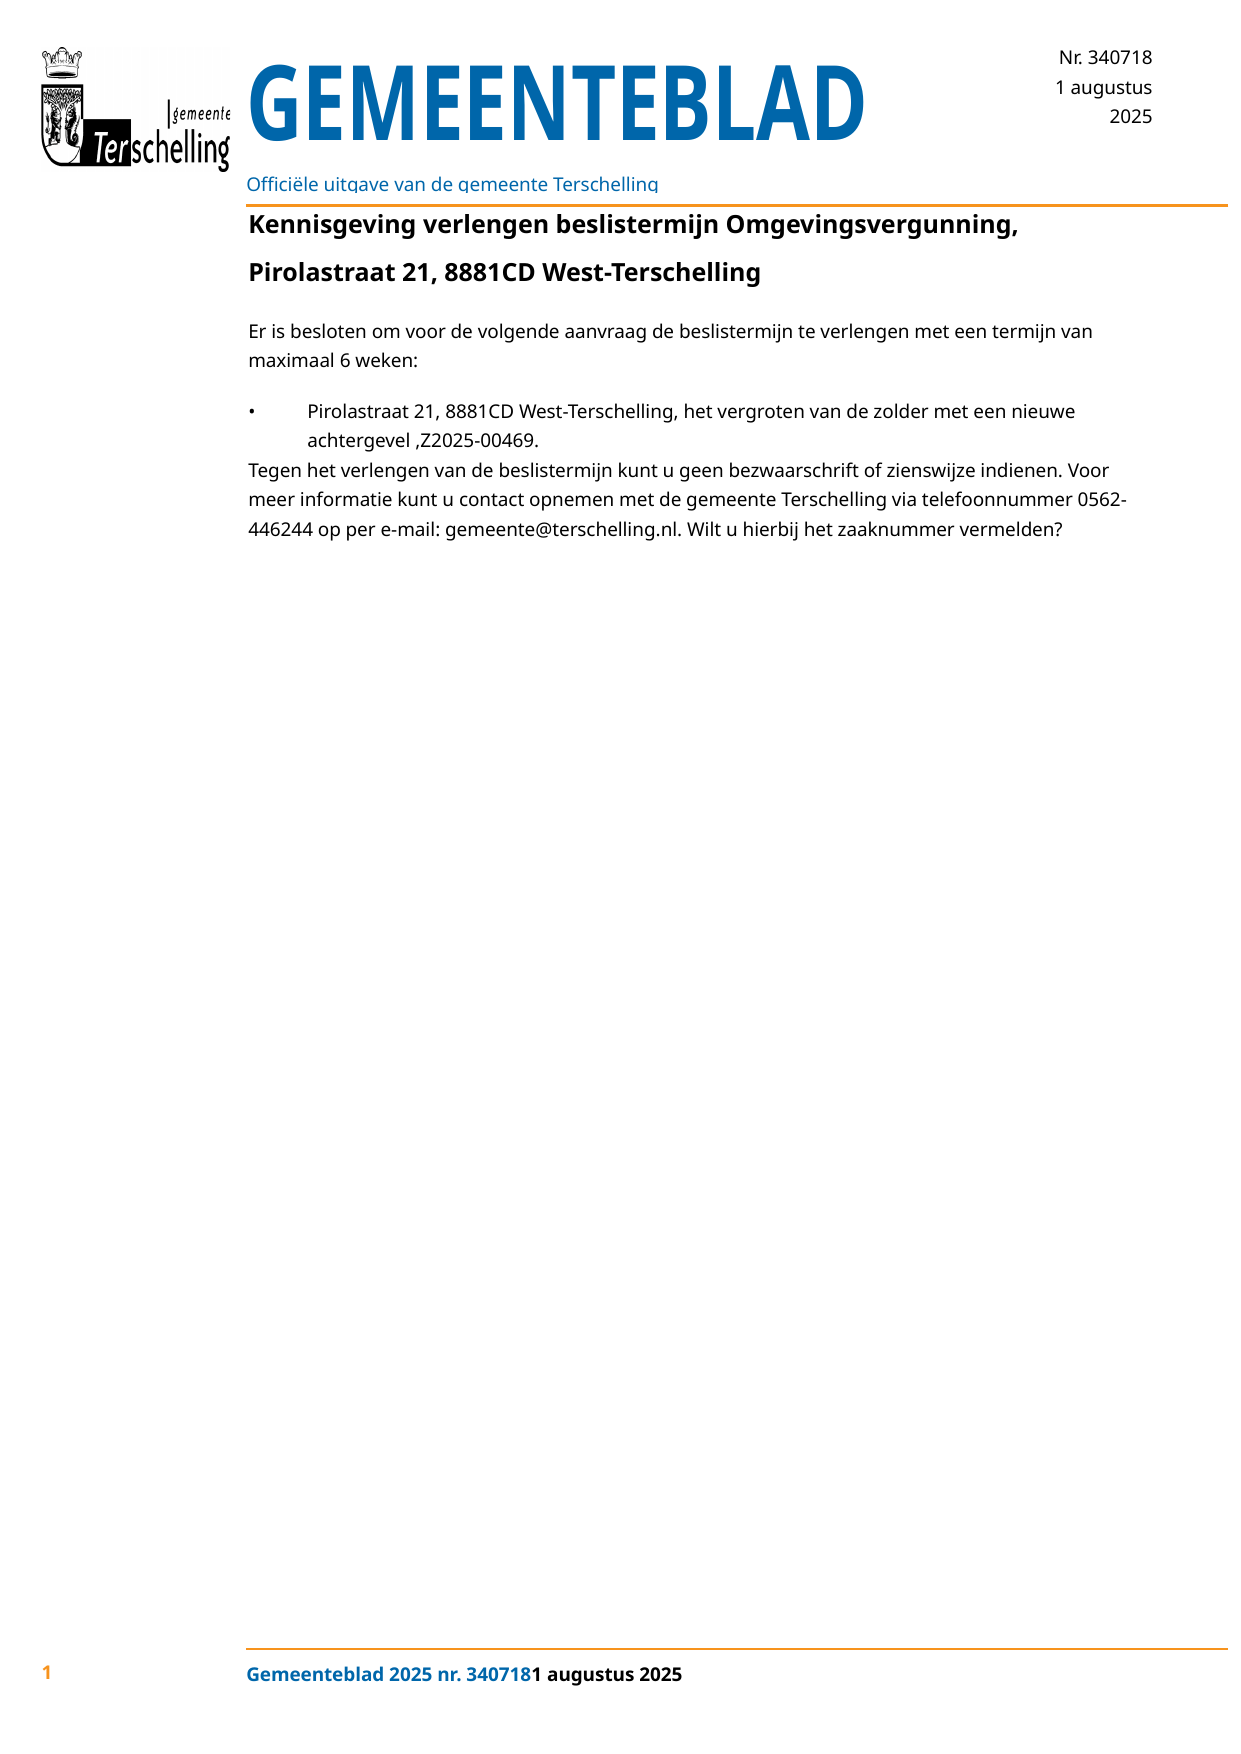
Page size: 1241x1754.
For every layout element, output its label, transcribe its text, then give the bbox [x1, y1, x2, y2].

text Tegen het verlengen van de beslistermijn kunt u geen bezwaarschrift of zienswijze indienen. Voor meer informatie kunt u contact opnemen met de gemeente Terschelling via telefoonnummer 0562-446244 op per e-mail: gemeente@terschelling.nl. Wilt u hierbij het zaaknummer vermelden? [248, 457, 1152, 542]
text Er is besloten om voor de volgende aanvraag de beslistermijn te verlengen met een termijn van maximaal 6 weken: [248, 318, 1152, 373]
picture [41, 47, 231, 172]
list Pirolastraat 21, 8881CD West-Terschelling, het vergroten van de zolder met een nieuwe achtergevel ,Z2025-00469. [248, 398, 1152, 453]
text Kennisgeving verlengen beslistermijn Omgevingsvergunning, Pirolastraat 21, 8881CD West-Terschelling [248, 207, 1152, 288]
